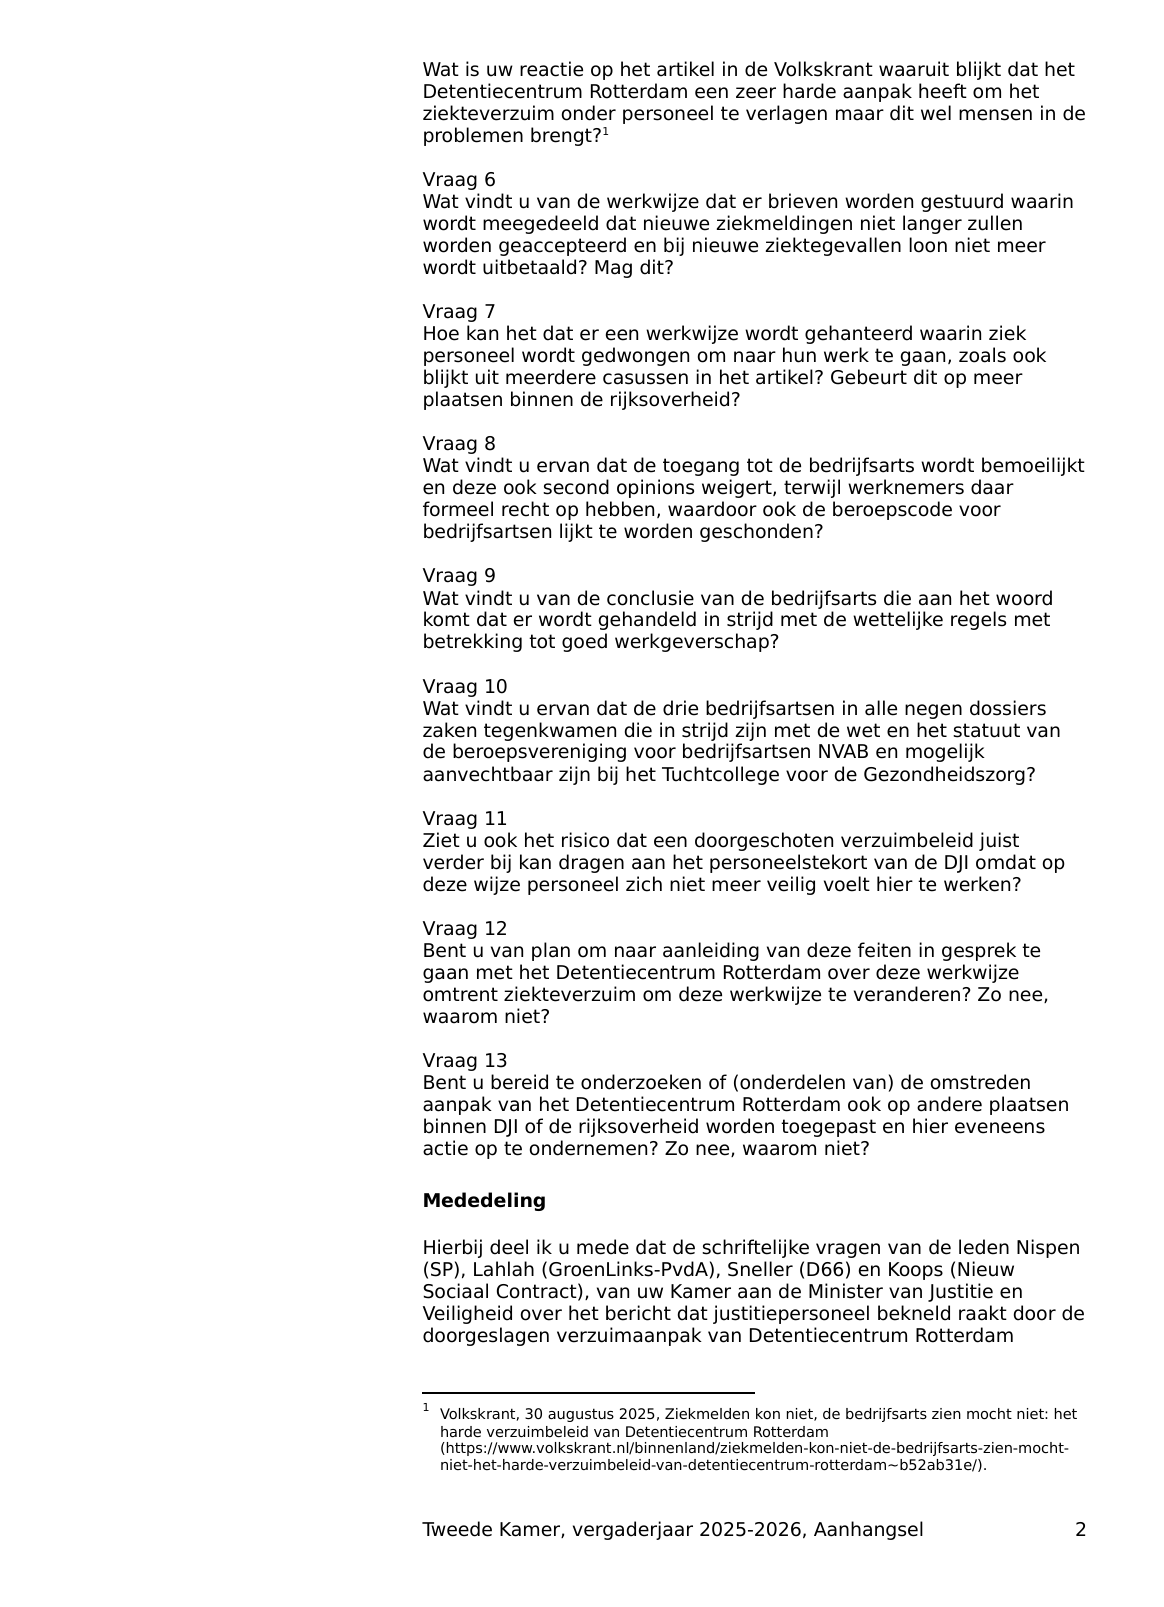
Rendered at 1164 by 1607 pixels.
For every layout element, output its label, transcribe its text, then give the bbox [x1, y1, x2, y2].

text Vraag 6 [422, 169, 1087, 191]
text Hoe kan het dat er een werkwijze wordt gehanteerd waarin ziek personeel wordt gedwongen om naar hun werk te gaan, zoals ook blijkt uit meerdere casussen in het artikel? Gebeurt dit op meer plaatsen binnen de rijksoverheid? [422, 323, 1087, 411]
text Bent u van plan om naar aanleiding van deze feiten in gesprek te gaan met het Detentiecentrum Rotterdam over deze werkwijze omtrent ziekteverzuim om deze werkwijze te veranderen? Zo nee, waarom niet? [422, 940, 1087, 1028]
text Vraag 13 [422, 1050, 1087, 1072]
text Wat vindt u ervan dat de drie bedrijfsartsen in alle negen dossiers zaken tegenkwamen die in strijd zijn met de wet en het statuut van de beroepsvereniging voor bedrijfsartsen NVAB en mogelijk aanvechtbaar zijn bij het Tuchtcollege voor de Gezondheidszorg? [422, 697, 1087, 785]
text Bent u bereid te onderzoeken of (onderdelen van) de omstreden aanpak van het Detentiecentrum Rotterdam ook op andere plaatsen binnen DJI of de rijksoverheid worden toegepast en hier eveneens actie op te ondernemen? Zo nee, waarom niet? [422, 1072, 1087, 1160]
text Vraag 9 [422, 565, 1087, 587]
text Wat vindt u van de werkwijze dat er brieven worden gestuurd waarin wordt meegedeeld dat nieuwe ziekmeldingen niet langer zullen worden geaccepteerd en bij nieuwe ziektegevallen loon niet meer wordt uitbetaald? Mag dit? [422, 191, 1087, 279]
text Wat vindt u ervan dat de toegang tot de bedrijfsarts wordt bemoeilijkt en deze ook second opinions weigert, terwijl werknemers daar formeel recht op hebben, waardoor ook de beroepscode voor bedrijfsartsen lijkt te worden geschonden? [422, 455, 1087, 543]
text Ziet u ook het risico dat een doorgeschoten verzuimbeleid juist verder bij kan dragen aan het personeelstekort van de DJI omdat op deze wijze personeel zich niet meer veilig voelt hier te werken? [422, 829, 1087, 896]
text Vraag 11 [422, 808, 1087, 829]
text Vraag 10 [422, 676, 1087, 697]
text Wat vindt u van de conclusie van de bedrijfsarts die aan het woord komt dat er wordt gehandeld in strijd met de wettelijke regels met betrekking tot goed werkgeverschap? [422, 587, 1087, 653]
text Vraag 12 [422, 918, 1087, 940]
text Hierbij deel ik u mede dat de schriftelijke vragen van de leden Nispen (SP), Lahlah (GroenLinks-PvdA), Sneller (D66) en Koops (Nieuw Sociaal Contract), van uw Kamer aan de Minister van Justitie en Veiligheid over het bericht dat justitiepersoneel bekneld raakt door de doorgeslagen verzuimaanpak van Detentiecentrum Rotterdam [422, 1237, 1087, 1347]
text Vraag 7 [422, 301, 1087, 323]
subtitle Mededeling [422, 1190, 1087, 1212]
text Volkskrant, 30 augustus 2025, Ziekmelden kon niet, de bedrijfsarts zien mocht niet: het harde verzuimbeleid van Detentiecentrum Rotterdam (https://www.volkskrant.nl/binnenland/ziekmelden-kon-niet-de-bedrijfsarts-zien-mocht-niet-het-harde-verzuimbeleid-van-detentiecentrum-rotterdam~b52ab31e/). [422, 1402, 1087, 1474]
text Vraag 8 [422, 433, 1087, 455]
text Wat is uw reactie op het artikel in de Volkskrant waaruit blijkt dat het Detentiecentrum Rotterdam een zeer harde aanpak heeft om het ziekteverzuim onder personeel te verlagen maar dit wel mensen in de problemen brengt? [422, 59, 1087, 147]
